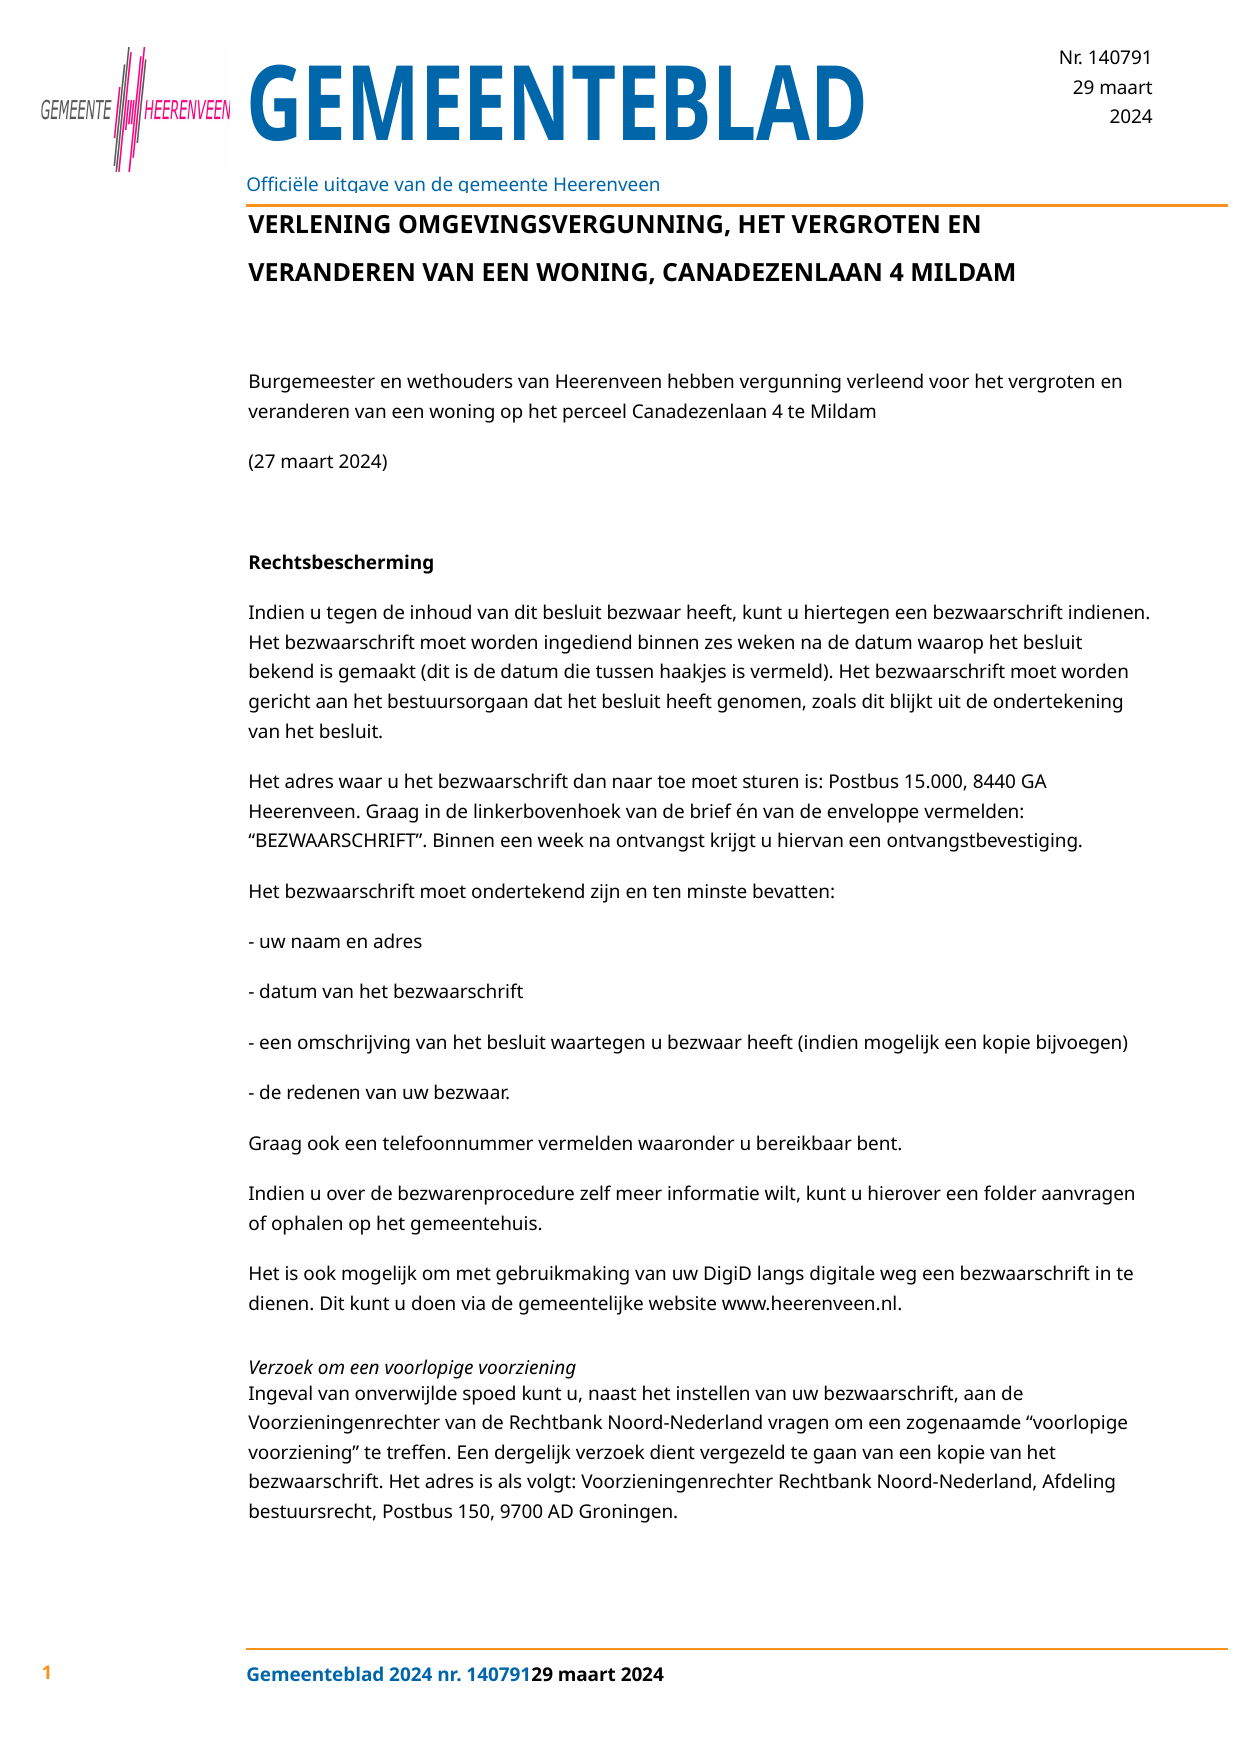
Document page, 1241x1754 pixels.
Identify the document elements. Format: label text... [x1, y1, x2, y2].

text Verzoek om een voorlopige voorziening [248, 1354, 1152, 1380]
text Burgemeester en wethouders van Heerenveen hebben vergunning verleend voor het vergroten en veranderen van een woning op het perceel Canadezenlaan 4 te Mildam [248, 368, 1152, 424]
text - datum van het bezwaarschrift [248, 979, 1152, 1004]
text Het bezwaarschrift moet ondertekend zijn en ten minste bevatten: [248, 878, 1152, 904]
text (27 maart 2024) [248, 448, 1152, 474]
text Het adres waar u het bezwaarschrift dan naar toe moet sturen is: Postbus 15.000, 8440 GA Heerenveen. Graag in de linkerbovenhoek van de brief én van de enveloppe vermelden: “BEZWAARSCHRIFT”. Binnen een week na ontvangst krijgt u hiervan een ontvangstbevestiging. [248, 768, 1152, 853]
text Indien u over de bezwarenprocedure zelf meer informatie wilt, kunt u hierover een folder aanvragen of ophalen op het gemeentehuis. [248, 1180, 1152, 1236]
text - een omschrijving van het besluit waartegen u bezwaar heeft (indien mogelijk een kopie bijvoegen) [248, 1029, 1152, 1055]
text Ingeval van onverwijlde spoed kunt u, naast het instellen van uw bezwaarschrift, aan de Voorzieningenrechter van de Rechtbank Noord-Nederland vragen om een zogenaamde “voorlopige voorziening” te treffen. Een dergelijk verzoek dient vergezeld te gaan van een kopie van het bezwaarschrift. Het adres is als volgt: Voorzieningenrechter Rechtbank Noord-Nederland, Afdeling bestuursrecht, Postbus 150, 9700 AD Groningen. [248, 1380, 1152, 1524]
text Het is ook mogelijk om met gebruikmaking van uw DigiD langs digitale weg een bezwaarschrift in te dienen. Dit kunt u doen via de gemeentelijke website www.heerenveen.nl. [248, 1260, 1152, 1316]
text VERLENING OMGEVINGSVERGUNNING, HET VERGROTEN EN VERANDEREN VAN EEN WONING, CANADEZENLAAN 4 MILDAM [248, 207, 1152, 288]
text - de redenen van uw bezwaar. [248, 1079, 1152, 1105]
text Graag ook een telefoonnummer vermelden waaronder u bereikbaar bent. [248, 1130, 1152, 1156]
text - uw naam en adres [248, 928, 1152, 954]
text Rechtsbescherming [248, 549, 1152, 575]
text Indien u tegen de inhoud van dit besluit bezwaar heeft, kunt u hiertegen een bezwaarschrift indienen. Het bezwaarschrift moet worden ingediend binnen zes weken na de datum waarop het besluit bekend is gemaakt (dit is de datum die tussen haakjes is vermeld). Het bezwaarschrift moet worden gericht aan het bestuursorgaan dat het besluit heeft genomen, zoals dit blijkt uit de ondertekening van het besluit. [248, 599, 1152, 744]
picture [41, 47, 231, 172]
